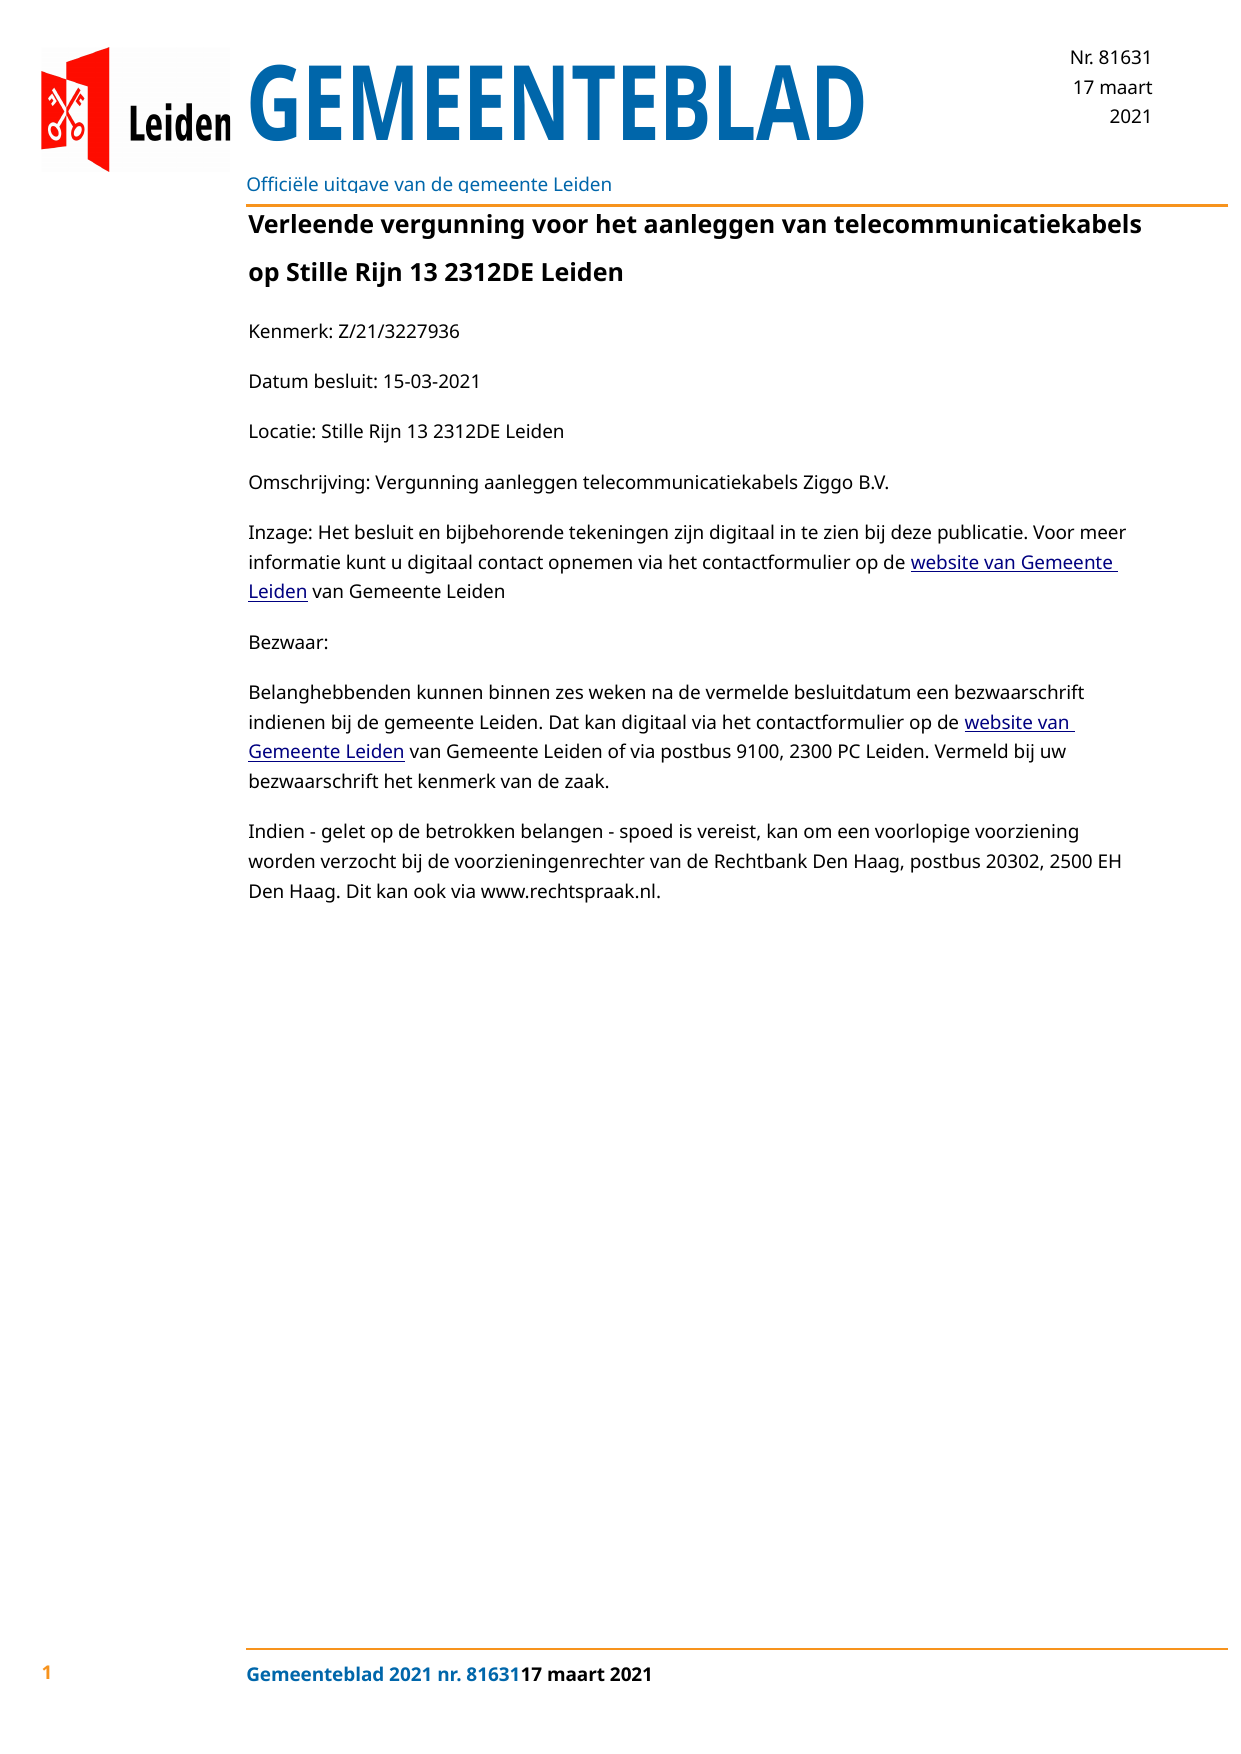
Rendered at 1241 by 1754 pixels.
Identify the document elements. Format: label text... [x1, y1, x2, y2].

text Omschrijving: Vergunning aanleggen telecommunicatiekabels Ziggo B.V. [248, 469, 1152, 495]
text Datum besluit: 15-03-2021 [248, 368, 1152, 394]
picture [41, 47, 231, 172]
text Kenmerk: Z/21/3227936 [248, 318, 1152, 344]
text Verleende vergunning voor het aanleggen van telecommunicatiekabels op Stille Rijn 13 2312DE Leiden [248, 207, 1152, 288]
text Indien - gelet op de betrokken belangen - spoed is vereist, kan om een voorlopige voorziening worden verzocht bij de voorzieningenrechter van de Rechtbank Den Haag, postbus 20302, 2500 EH Den Haag. Dit kan ook via www.rechtspraak.nl. [248, 819, 1152, 904]
text Locatie: Stille Rijn 13 2312DE Leiden [248, 419, 1152, 444]
text Bezwaar: [248, 629, 1152, 655]
text Inzage: Het besluit en bijbehorende tekeningen zijn digitaal in te zien bij deze publicatie. Voor meer informatie kunt u digitaal contact opnemen via het contactformulier op de website van Gemeente Leiden van Gemeente Leiden [248, 519, 1152, 604]
text Belanghebbenden kunnen binnen zes weken na de vermelde besluitdatum een bezwaarschrift indienen bij de gemeente Leiden. Dat kan digitaal via het contactformulier op de website van Gemeente Leiden van Gemeente Leiden of via postbus 9100, 2300 PC Leiden. Vermeld bij uw bezwaarschrift het kenmerk van de zaak. [248, 679, 1152, 794]
